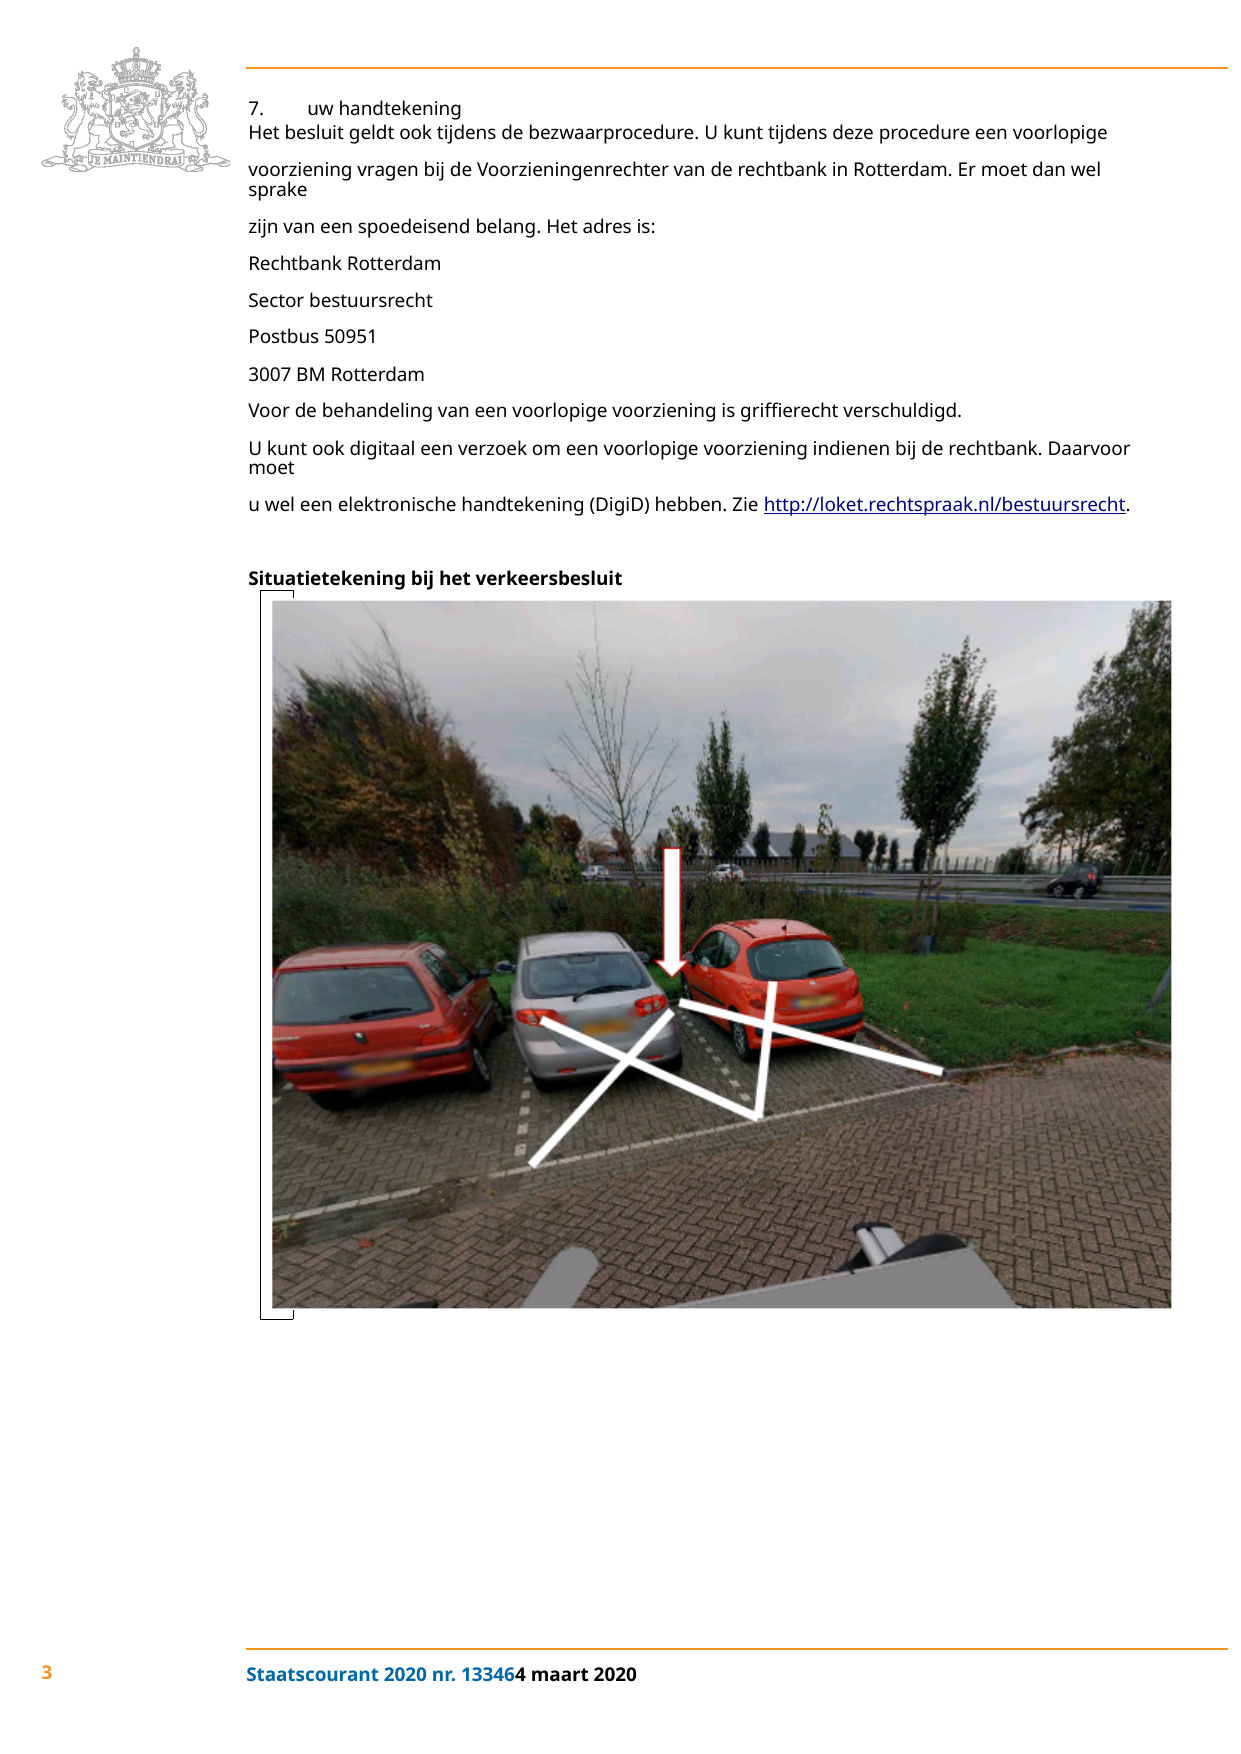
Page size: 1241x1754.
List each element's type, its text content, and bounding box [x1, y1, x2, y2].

text Rechtbank Rotterdam [248, 254, 1152, 274]
list uw handtekening [248, 95, 1152, 121]
text Postbus 50951 [248, 328, 1152, 348]
text Voor de behandeling van een voorlopige voorziening is griffierecht verschuldigd. [248, 402, 1152, 422]
picture [41, 47, 231, 172]
text voorziening vragen bij de Voorzieningenrechter van de rechtbank in Rotterdam. Er moet dan wel sprake [248, 161, 1152, 200]
text u wel een elektronische handtekening (DigiD) hebben. Zie http://loket.rechtspraak.nl/bestuursrecht. [248, 496, 1152, 515]
text Het besluit geldt ook tijdens de bezwaarprocedure. U kunt tijdens deze procedure een voorlopige [248, 124, 1152, 144]
text 3007 BM Rotterdam [248, 366, 1152, 385]
text U kunt ook digitaal een verzoek om een voorlopige voorziening indienen bij de rechtbank. Daarvoor moet [248, 439, 1152, 478]
picture [268, 598, 1173, 1310]
text Sector bestuursrecht [248, 292, 1152, 311]
text Situatietekening bij het verkeersbesluit [248, 570, 1152, 589]
text zijn van een spoedeisend belang. Het adres is: [248, 218, 1152, 237]
